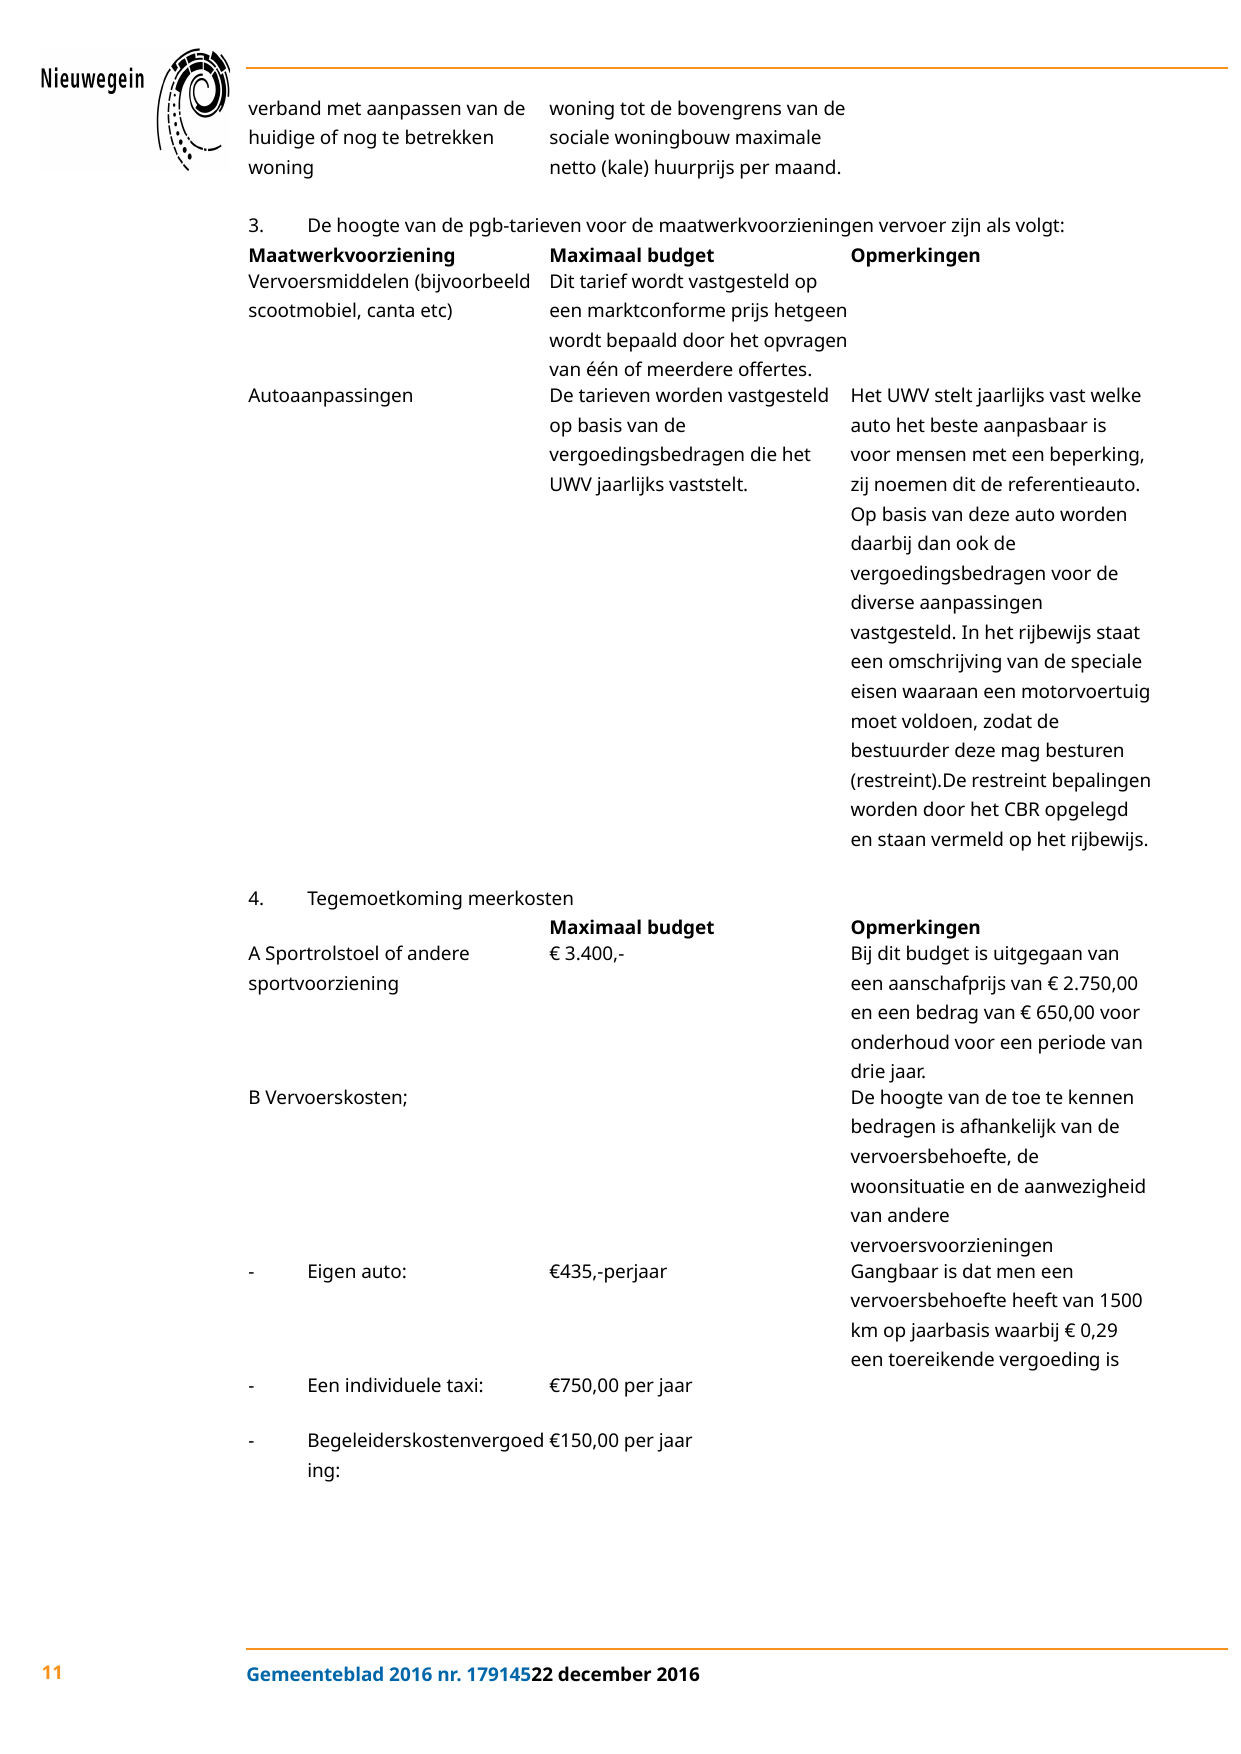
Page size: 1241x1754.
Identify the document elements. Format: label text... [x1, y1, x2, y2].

table_header Opmerkingen [850, 242, 1152, 268]
table_cell [850, 268, 1152, 382]
table_cell [850, 95, 1152, 180]
list De hoogte van de pgb-tarieven voor de maatwerkvoorzieningen vervoer zijn als volgt: [248, 212, 1152, 238]
table_cell Een individuele taxi: [248, 1372, 549, 1428]
table_header Maatwerkvoorziening [248, 242, 549, 268]
table_cell [549, 1084, 850, 1258]
picture [41, 47, 231, 172]
table_cell Autoaanpassingen [248, 383, 549, 852]
table_cell [850, 1372, 1152, 1428]
table_cell Eigen auto: [248, 1258, 549, 1372]
table_cell Vervoersmiddelen (bijvoorbeeld scootmobiel, canta etc) [248, 268, 549, 382]
table_cell €150,00 per jaar [549, 1428, 850, 1483]
table_cell Gangbaar is dat men een vervoersbehoefte heeft van 1500 km op jaarbasis waarbij € 0,29 een toereikende vergoeding is [850, 1258, 1152, 1372]
table_cell Bij dit budget is uitgegaan van een aanschafprijs van € 2.750,00 en een bedrag van € 650,00 voor onderhoud voor een periode van drie jaar. [850, 940, 1152, 1084]
table_cell € 3.400,- [549, 940, 850, 1084]
table_header [248, 914, 549, 940]
table_cell De hoogte van de toe te kennen bedragen is afhankelijk van de vervoersbehoefte, de woonsituatie en de aanwezigheid van andere vervoersvoorzieningen [850, 1084, 1152, 1258]
table_cell woning tot de bovengrens van de sociale woningbouw maximale netto (kale) huurprijs per maand. [549, 95, 850, 180]
table_cell verband met aanpassen van de huidige of nog te betrekken woning [248, 95, 549, 180]
table_cell De tarieven worden vastgesteld op basis van de vergoedingsbedragen die het UWV jaarlijks vaststelt. [549, 383, 850, 852]
table_cell B Vervoerskosten; [248, 1084, 549, 1258]
table_header Maximaal budget [549, 242, 850, 268]
table_cell [850, 1428, 1152, 1483]
table_cell Het UWV stelt jaarlijks vast welke auto het beste aanpasbaar is voor mensen met een beperking, zij noemen dit de referentieauto. Op basis van deze auto worden daarbij dan ook de vergoedingsbedragen voor de diverse aanpassingen vastgesteld. In het rijbewijs staat een omschrijving van de speciale eisen waaraan een motorvoertuig moet voldoen, zodat de bestuurder deze mag besturen (restreint).De restreint bepalingen worden door het CBR opgelegd en staan vermeld op het rijbewijs. [850, 383, 1152, 852]
list Tegemoetkoming meerkosten [248, 885, 1152, 910]
table_cell Begeleiderskostenvergoeding: [248, 1428, 549, 1483]
table_cell Dit tarief wordt vastgesteld op een marktconforme prijs hetgeen wordt bepaald door het opvragen van één of meerdere offertes. [549, 268, 850, 382]
table_cell A Sportrolstoel of andere sportvoorziening [248, 940, 549, 1084]
table_header Maximaal budget [549, 914, 850, 940]
table_header Opmerkingen [850, 914, 1152, 940]
table_cell €435,-perjaar [549, 1258, 850, 1372]
table_cell €750,00 per jaar [549, 1372, 850, 1428]
